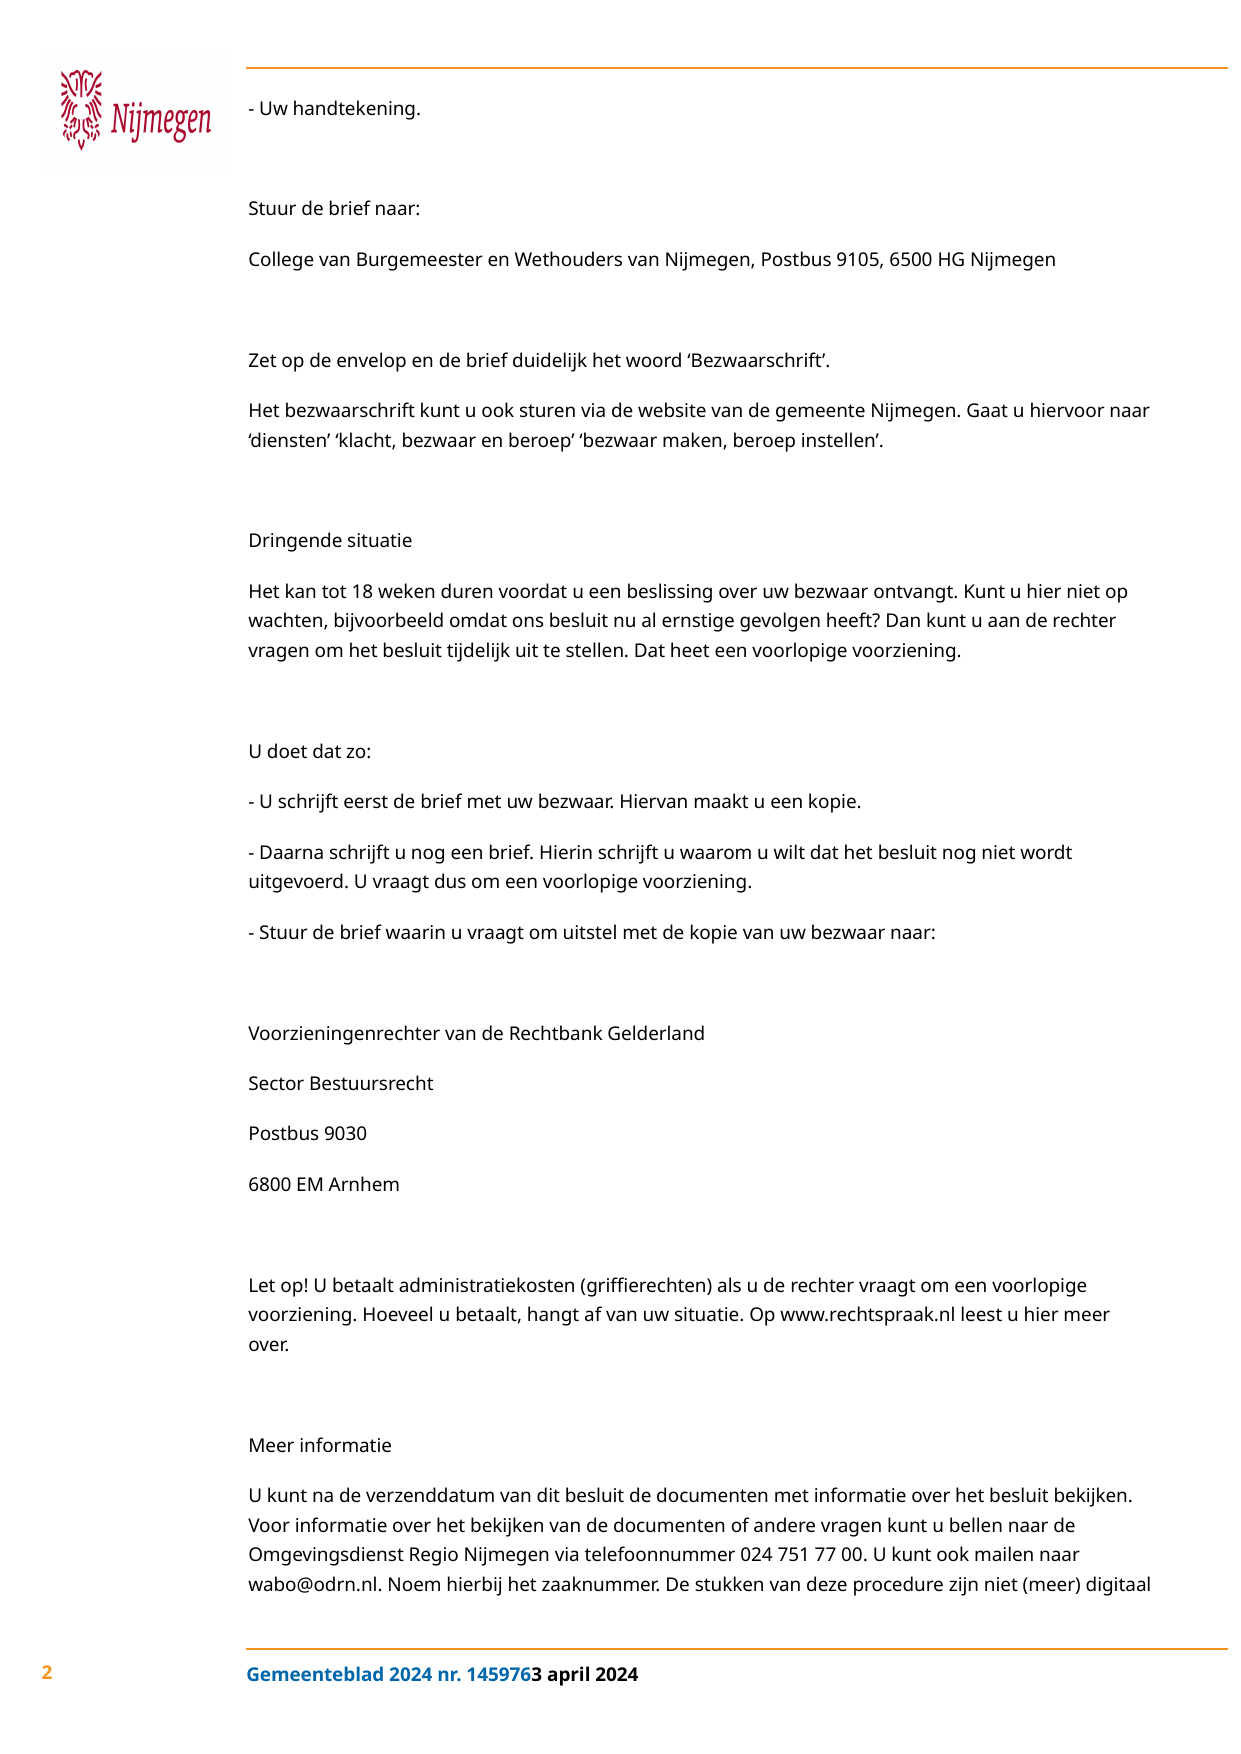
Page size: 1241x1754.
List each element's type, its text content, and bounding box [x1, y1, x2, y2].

text 6800 EM Arnhem [248, 1171, 1152, 1197]
text - Stuur de brief waarin u vraagt om uitstel met de kopie van uw bezwaar naar: [248, 919, 1152, 945]
text Meer informatie [248, 1432, 1152, 1458]
text Het kan tot 18 weken duren voordat u een beslissing over uw bezwaar ontvangt. Kunt u hier niet op wachten, bijvoorbeeld omdat ons besluit nu al ernstige gevolgen heeft? Dan kunt u aan de rechter vragen om het besluit tijdelijk uit te stellen. Dat heet een voorlopige voorziening. [248, 578, 1152, 663]
text Stuur de brief naar: [248, 196, 1152, 221]
text Dringende situatie [248, 528, 1152, 553]
text U doet dat zo: [248, 738, 1152, 764]
text Het bezwaarschrift kunt u ook sturen via de website van de gemeente Nijmegen. Gaat u hiervoor naar ‘diensten’ ‘klacht, bezwaar en beroep’ ‘bezwaar maken, beroep instellen’. [248, 397, 1152, 453]
text Voorzieningenrechter van de Rechtbank Gelderland [248, 1020, 1152, 1046]
text College van Burgemeester en Wethouders van Nijmegen, Postbus 9105, 6500 HG Nijmegen [248, 246, 1152, 272]
picture [41, 47, 231, 172]
text Let op! U betaalt administratiekosten (griffierechten) als u de rechter vraagt om een voorlopige voorziening. Hoeveel u betaalt, hangt af van uw situatie. Op www.rechtspraak.nl leest u hier meer over. [248, 1272, 1152, 1357]
text U kunt na de verzenddatum van dit besluit de documenten met informatie over het besluit bekijken. Voor informatie over het bekijken van de documenten of andere vragen kunt u bellen naar de Omgevingsdienst Regio Nijmegen via telefoonnummer 024 751 77 00. U kunt ook mailen naar wabo@odrn.nl. Noem hierbij het zaaknummer. De stukken van deze procedure zijn niet (meer) digitaal [248, 1482, 1152, 1597]
text - Daarna schrijft u nog een brief. Hierin schrijft u waarom u wilt dat het besluit nog niet wordt uitgevoerd. U vraagt dus om een voorlopige voorziening. [248, 839, 1152, 894]
text Zet op de envelop en de brief duidelijk het woord ‘Bezwaarschrift’. [248, 347, 1152, 373]
text Postbus 9030 [248, 1121, 1152, 1146]
text Sector Bestuursrecht [248, 1070, 1152, 1096]
text - U schrijft eerst de brief met uw bezwaar. Hiervan maakt u een kopie. [248, 788, 1152, 814]
text - Uw handtekening. [248, 95, 1152, 121]
